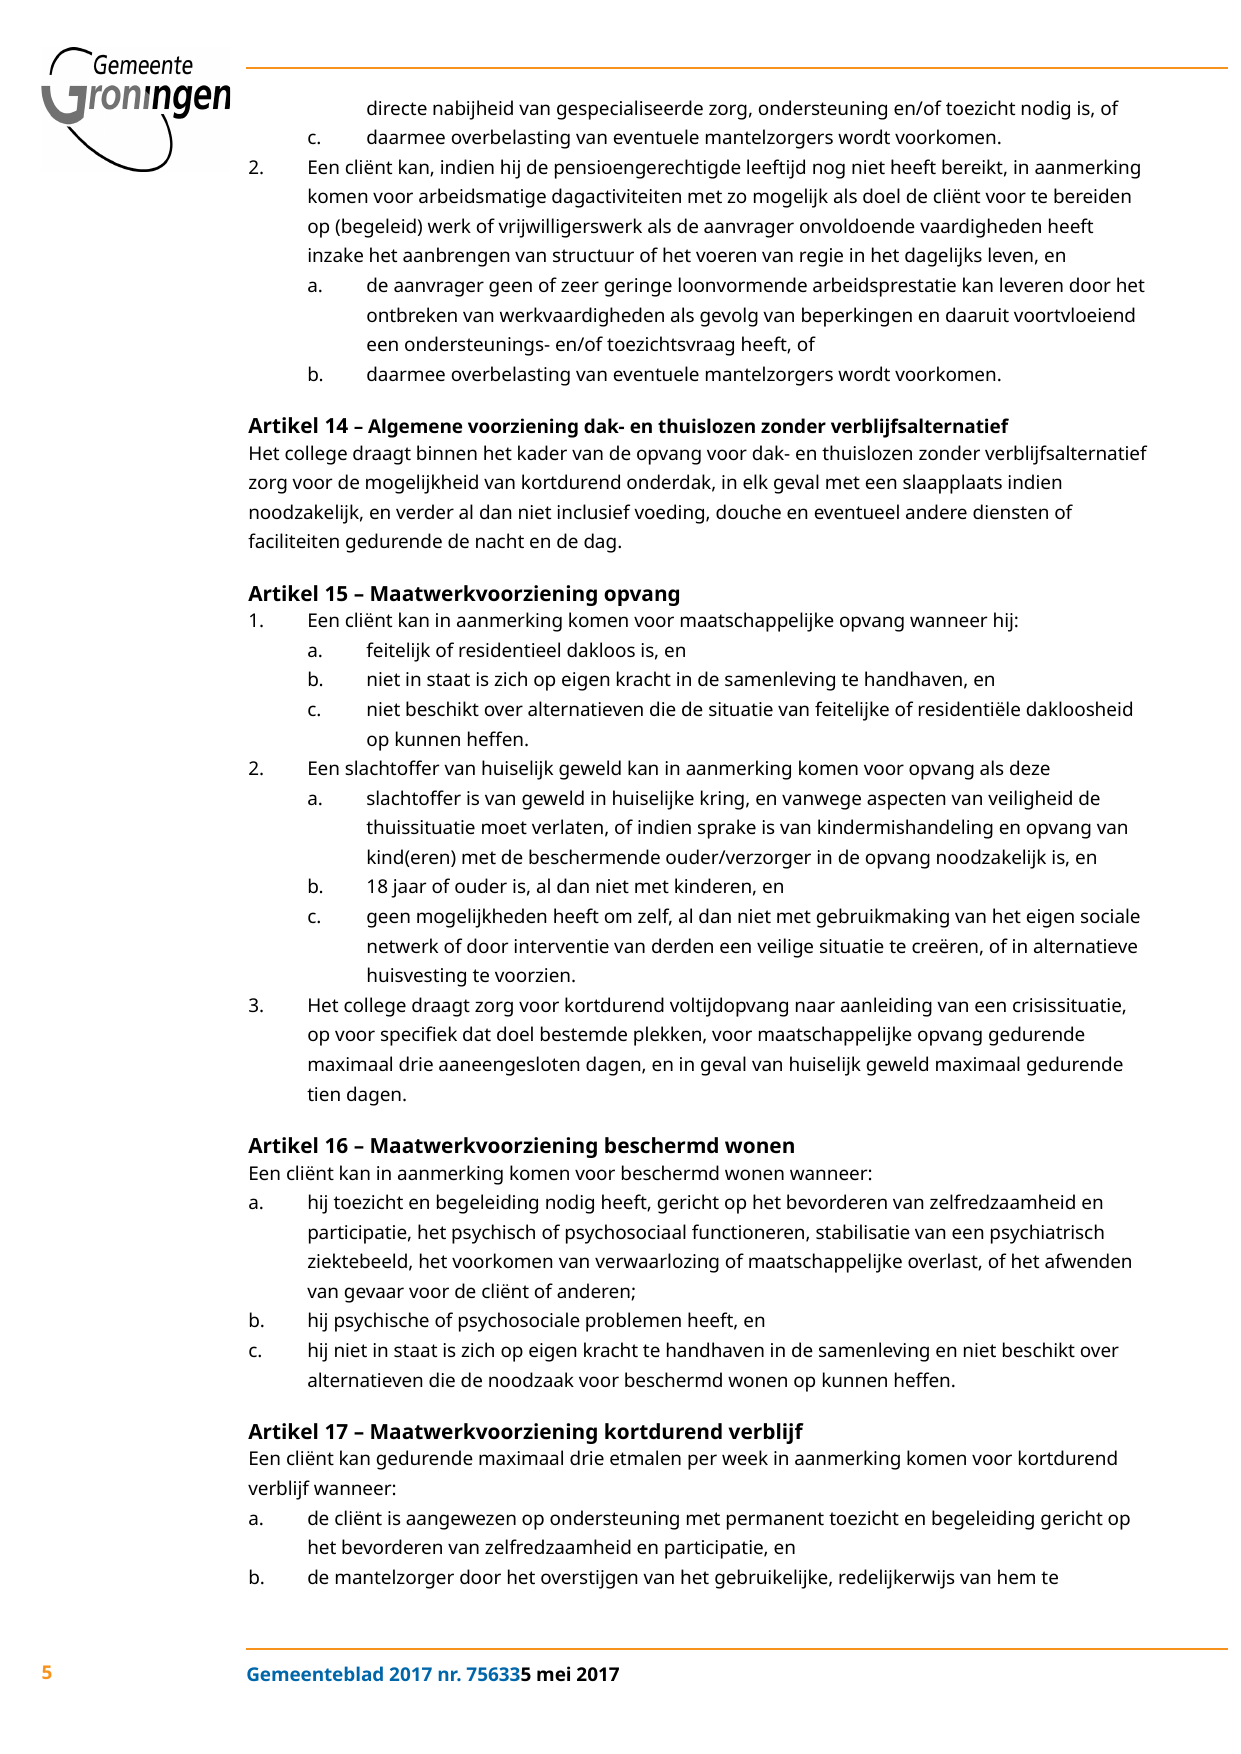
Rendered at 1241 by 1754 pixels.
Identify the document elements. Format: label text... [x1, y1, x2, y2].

list hij psychische of psychosociale problemen heeft, en [248, 1308, 1152, 1333]
list daarmee overbelasting van eventuele mantelzorgers wordt voorkomen. [307, 124, 1152, 150]
list niet beschikt over alternatieven die de situatie van feitelijke of residentiële dakloosheid op kunnen heffen. [307, 696, 1152, 752]
list hij niet in staat is zich op eigen kracht te handhaven in de samenleving en niet beschikt over alternatieven die de noodzaak voor beschermd wonen op kunnen heffen. [248, 1337, 1152, 1392]
list feitelijk of residentieel dakloos is, en [307, 637, 1152, 663]
list geen mogelijkheden heeft om zelf, al dan niet met gebruikmaking van het eigen sociale netwerk of door interventie van derden een veilige situatie te creëren, of in alternatieve huisvesting te voorzien. [307, 903, 1152, 988]
list 18 jaar of ouder is, al dan niet met kinderen, en [307, 874, 1152, 899]
list Een cliënt kan, indien hij de pensioengerechtigde leeftijd nog niet heeft bereikt, in aanmerking komen voor arbeidsmatige dagactiviteiten met zo mogelijk als doel de cliënt voor te bereiden op (begeleid) werk of vrijwilligerswerk als de aanvrager onvoldoende vaardigheden heeft inzake het aanbrengen van structuur of het voeren van regie in het dagelijks leven, en [248, 154, 1152, 268]
list directe nabijheid van gespecialiseerde zorg, ondersteuning en/of toezicht nodig is, of [307, 95, 1152, 121]
text Artikel 17 – Maatwerkvoorziening kortdurend verblijf [248, 1417, 1152, 1446]
text Artikel 14 – Algemene voorziening dak- en thuislozen zonder verblijfsalternatief [248, 411, 1152, 440]
text Artikel 16 – Maatwerkvoorziening beschermd wonen [248, 1131, 1152, 1160]
text Artikel 15 – Maatwerkvoorziening opvang [248, 579, 1152, 607]
list Een cliënt kan in aanmerking komen voor maatschappelijke opvang wanneer hij: [248, 607, 1152, 633]
list Het college draagt zorg voor kortdurend voltijdopvang naar aanleiding van een crisissituatie, op voor specifiek dat doel bestemde plekken, voor maatschappelijke opvang gedurende maximaal drie aaneengesloten dagen, en in geval van huiselijk geweld maximaal gedurende tien dagen. [248, 992, 1152, 1107]
picture [41, 47, 231, 172]
list de aanvrager geen of zeer geringe loonvormende arbeidsprestatie kan leveren door het ontbreken van werkvaardigheden als gevolg van beperkingen en daaruit voortvloeiend een ondersteunings- en/of toezichtsvraag heeft, of [307, 272, 1152, 357]
list daarmee overbelasting van eventuele mantelzorgers wordt voorkomen. [307, 361, 1152, 387]
list slachtoffer is van geweld in huiselijke kring, en vanwege aspecten van veiligheid de thuissituatie moet verlaten, of indien sprake is van kindermishandeling en opvang van kind(eren) met de beschermende ouder/verzorger in de opvang noodzakelijk is, en [307, 785, 1152, 870]
text Het college draagt binnen het kader van de opvang voor dak- en thuislozen zonder verblijfsalternatief zorg voor de mogelijkheid van kortdurend onderdak, in elk geval met een slaapplaats indien noodzakelijk, en verder al dan niet inclusief voeding, douche en eventueel andere diensten of faciliteiten gedurende de nacht en de dag. [248, 440, 1152, 554]
text Een cliënt kan in aanmerking komen voor beschermd wonen wanneer: [248, 1160, 1152, 1185]
list de cliënt is aangewezen op ondersteuning met permanent toezicht en begeleiding gericht op het bevorderen van zelfredzaamheid en participatie, en [248, 1505, 1152, 1560]
list Een slachtoffer van huiselijk geweld kan in aanmerking komen voor opvang als deze [248, 755, 1152, 781]
list niet in staat is zich op eigen kracht in de samenleving te handhaven, en [307, 667, 1152, 692]
list de mantelzorger door het overstijgen van het gebruikelijke, redelijkerwijs van hem te [248, 1564, 1152, 1590]
list hij toezicht en begeleiding nodig heeft, gericht op het bevorderen van zelfredzaamheid en participatie, het psychisch of psychosociaal functioneren, stabilisatie van een psychiatrisch ziektebeeld, het voorkomen van verwaarlozing of maatschappelijke overlast, of het afwenden van gevaar voor de cliënt of anderen; [248, 1189, 1152, 1304]
text Een cliënt kan gedurende maximaal drie etmalen per week in aanmerking komen voor kortdurend verblijf wanneer: [248, 1446, 1152, 1501]
